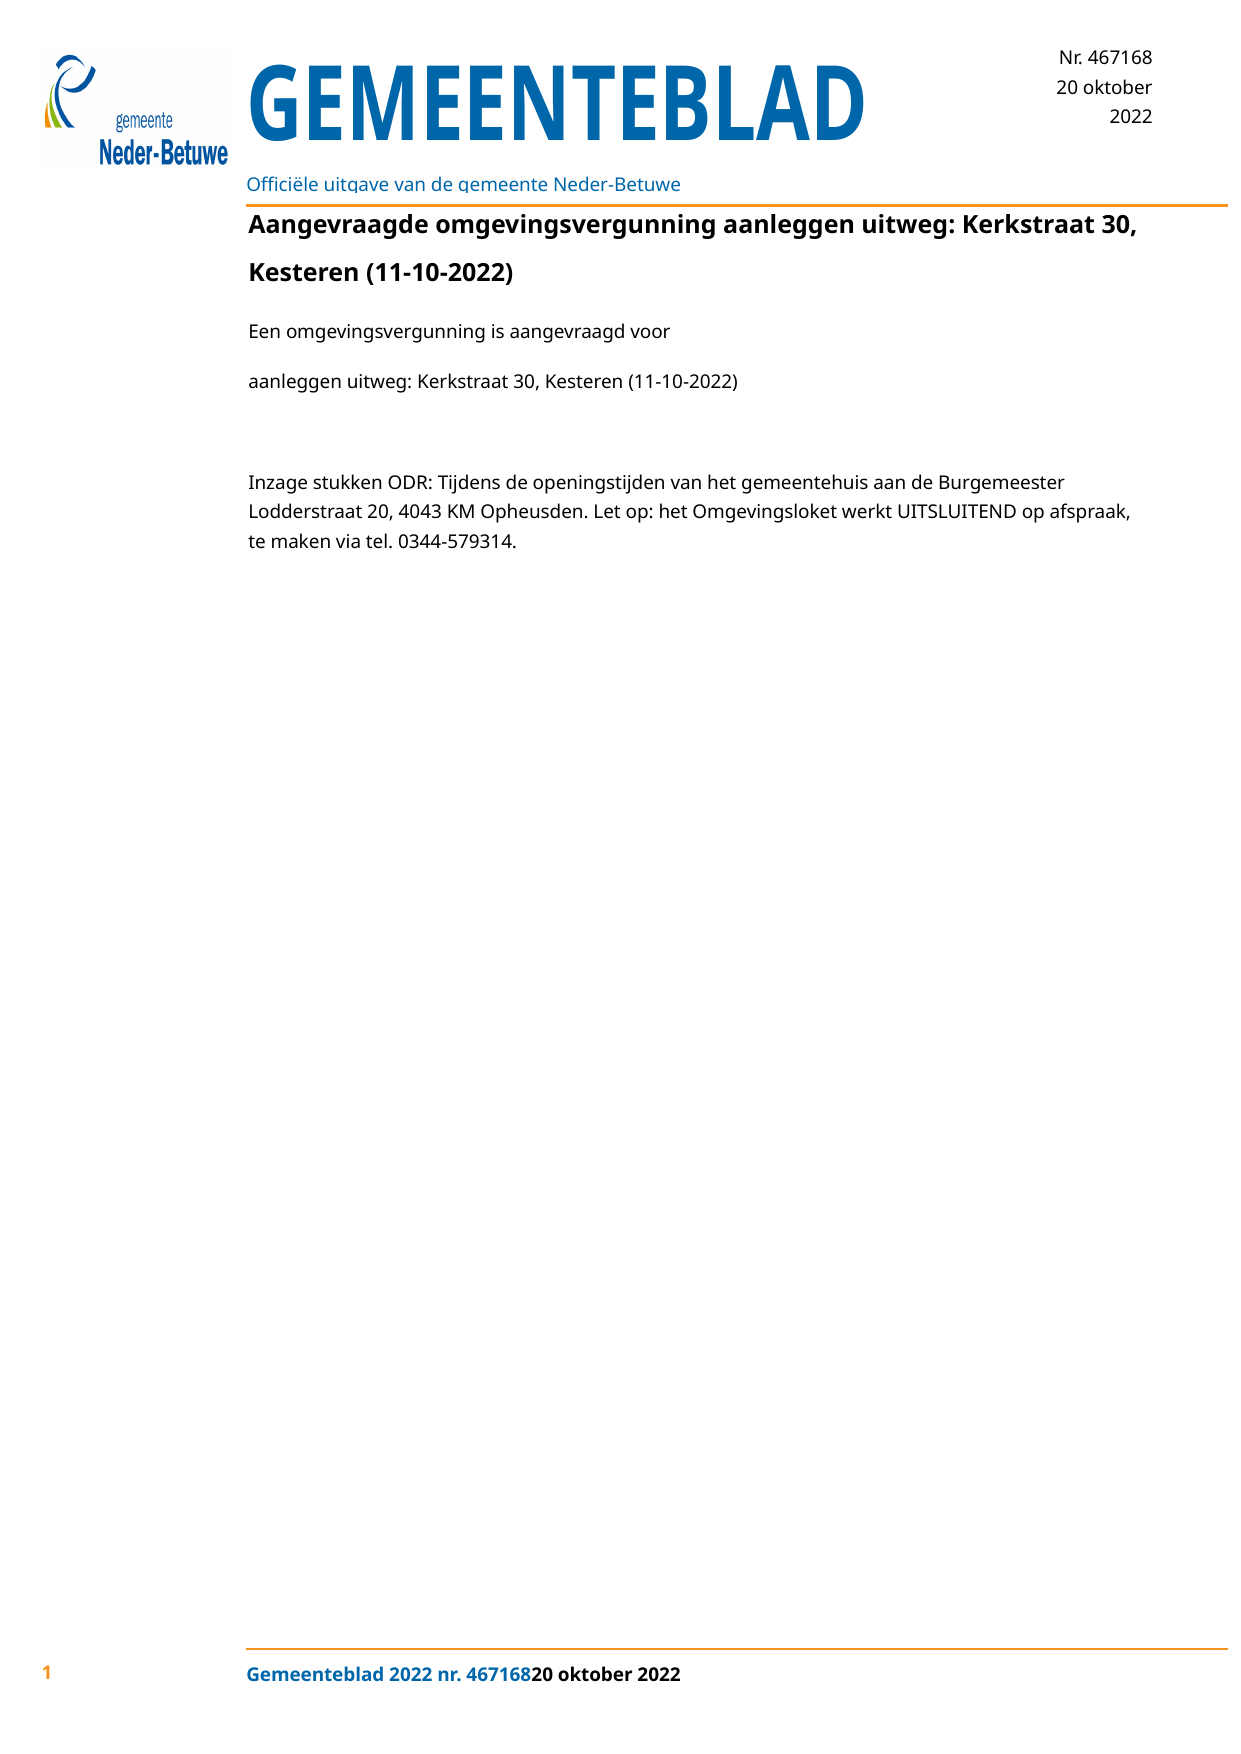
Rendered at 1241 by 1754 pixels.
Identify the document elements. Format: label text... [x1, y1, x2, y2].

text Aangevraagde omgevingsvergunning aanleggen uitweg: Kerkstraat 30, Kesteren (11-10-2022) [248, 207, 1152, 288]
text Een omgevingsvergunning is aangevraagd voor [248, 318, 1152, 344]
text Inzage stukken ODR: Tijdens de openingstijden van het gemeentehuis aan de Burgemeester Lodderstraat 20, 4043 KM Opheusden. Let op: het Omgevingsloket werkt UITSLUITEND op afspraak, te maken via tel. 0344-579314. [248, 469, 1152, 554]
text aanleggen uitweg: Kerkstraat 30, Kesteren (11-10-2022) [248, 368, 1152, 394]
picture [41, 47, 231, 172]
